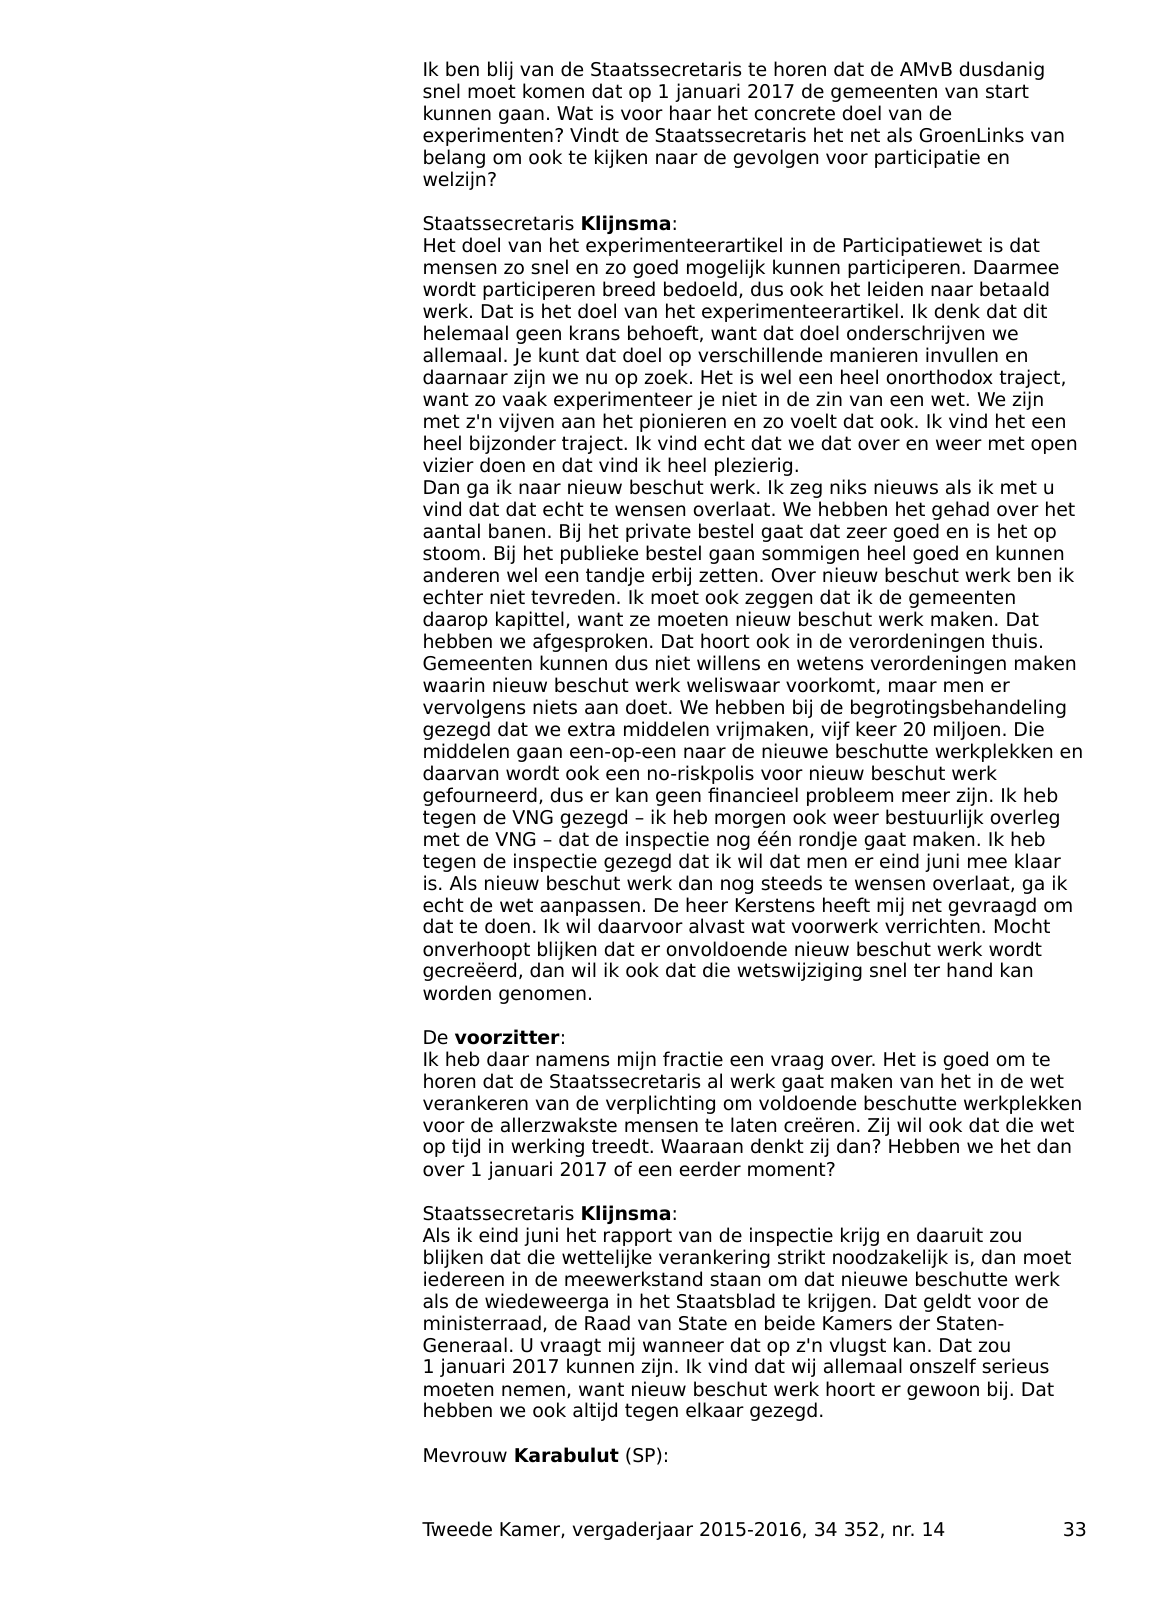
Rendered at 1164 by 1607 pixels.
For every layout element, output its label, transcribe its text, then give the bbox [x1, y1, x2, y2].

text De voorzitter: [422, 1027, 1087, 1048]
text Mevrouw Karabulut (SP): [422, 1444, 1087, 1467]
text Het doel van het experimenteerartikel in de Participatiewet is dat mensen zo snel en zo goed mogelijk kunnen participeren. Daarmee wordt participeren breed bedoeld, dus ook het leiden naar betaald werk. Dat is het doel van het experimenteerartikel. Ik denk dat dit helemaal geen krans behoeft, want dat doel onderschrijven we allemaal. Je kunt dat doel op verschillende manieren invullen en daarnaar zijn we nu op zoek. Het is wel een heel onorthodox traject, want zo vaak experimenteer je niet in de zin van een wet. We zijn met z'n vijven aan het pionieren en zo voelt dat ook. Ik vind het een heel bijzonder traject. Ik vind echt dat we dat over en weer met open vizier doen en dat vind ik heel plezierig. [422, 235, 1087, 477]
text Ik heb daar namens mijn fractie een vraag over. Het is goed om te horen dat de Staatssecretaris al werk gaat maken van het in de wet verankeren van de verplichting om voldoende beschutte werkplekken voor de allerzwakste mensen te laten creëren. Zij wil ook dat die wet op tijd in werking treedt. Waaraan denkt zij dan? Hebben we het dan over 1 januari 2017 of een eerder moment? [422, 1048, 1087, 1180]
text Als ik eind juni het rapport van de inspectie krijg en daaruit zou blijken dat die wettelijke verankering strikt noodzakelijk is, dan moet iedereen in de meewerkstand staan om dat nieuwe beschutte werk als de wiedeweerga in het Staatsblad te krijgen. Dat geldt voor de ministerraad, de Raad van State en beide Kamers der Staten-Generaal. U vraagt mij wanneer dat op z'n vlugst kan. Dat zou 1 januari 2017 kunnen zijn. Ik vind dat wij allemaal onszelf serieus moeten nemen, want nieuw beschut werk hoort er gewoon bij. Dat hebben we ook altijd tegen elkaar gezegd. [422, 1224, 1087, 1422]
text Staatssecretaris Klijnsma: [422, 213, 1087, 235]
text Dan ga ik naar nieuw beschut werk. Ik zeg niks nieuws als ik met u vind dat dat echt te wensen overlaat. We hebben het gehad over het aantal banen. Bij het private bestel gaat dat zeer goed en is het op stoom. Bij het publieke bestel gaan sommigen heel goed en kunnen anderen wel een tandje erbij zetten. Over nieuw beschut werk ben ik echter niet tevreden. Ik moet ook zeggen dat ik de gemeenten daarop kapittel, want ze moeten nieuw beschut werk maken. Dat hebben we afgesproken. Dat hoort ook in de verordeningen thuis. Gemeenten kunnen dus niet willens en wetens verordeningen maken waarin nieuw beschut werk weliswaar voorkomt, maar men er vervolgens niets aan doet. We hebben bij de begrotingsbehandeling gezegd dat we extra middelen vrijmaken, vijf keer 20 miljoen. Die middelen gaan een-op-een naar de nieuwe beschutte werkplekken en daarvan wordt ook een no-riskpolis voor nieuw beschut werk gefourneerd, dus er kan geen financieel probleem meer zijn. Ik heb tegen de VNG gezegd – ik heb morgen ook weer bestuurlijk overleg met de VNG – dat de inspectie nog één rondje gaat maken. Ik heb tegen de inspectie gezegd dat ik wil dat men er eind juni mee klaar is. Als nieuw beschut werk dan nog steeds te wensen overlaat, ga ik echt de wet aanpassen. De heer Kerstens heeft mij net gevraagd om dat te doen. Ik wil daarvoor alvast wat voorwerk verrichten. Mocht onverhoopt blijken dat er onvoldoende nieuw beschut werk wordt gecreëerd, dan wil ik ook dat die wetswijziging snel ter hand kan worden genomen. [422, 477, 1087, 1004]
text Staatssecretaris Klijnsma: [422, 1203, 1087, 1224]
text Ik ben blij van de Staatssecretaris te horen dat de AMvB dusdanig snel moet komen dat op 1 januari 2017 de gemeenten van start kunnen gaan. Wat is voor haar het concrete doel van de experimenten? Vindt de Staatssecretaris het net als GroenLinks van belang om ook te kijken naar de gevolgen voor participatie en welzijn? [422, 59, 1087, 191]
